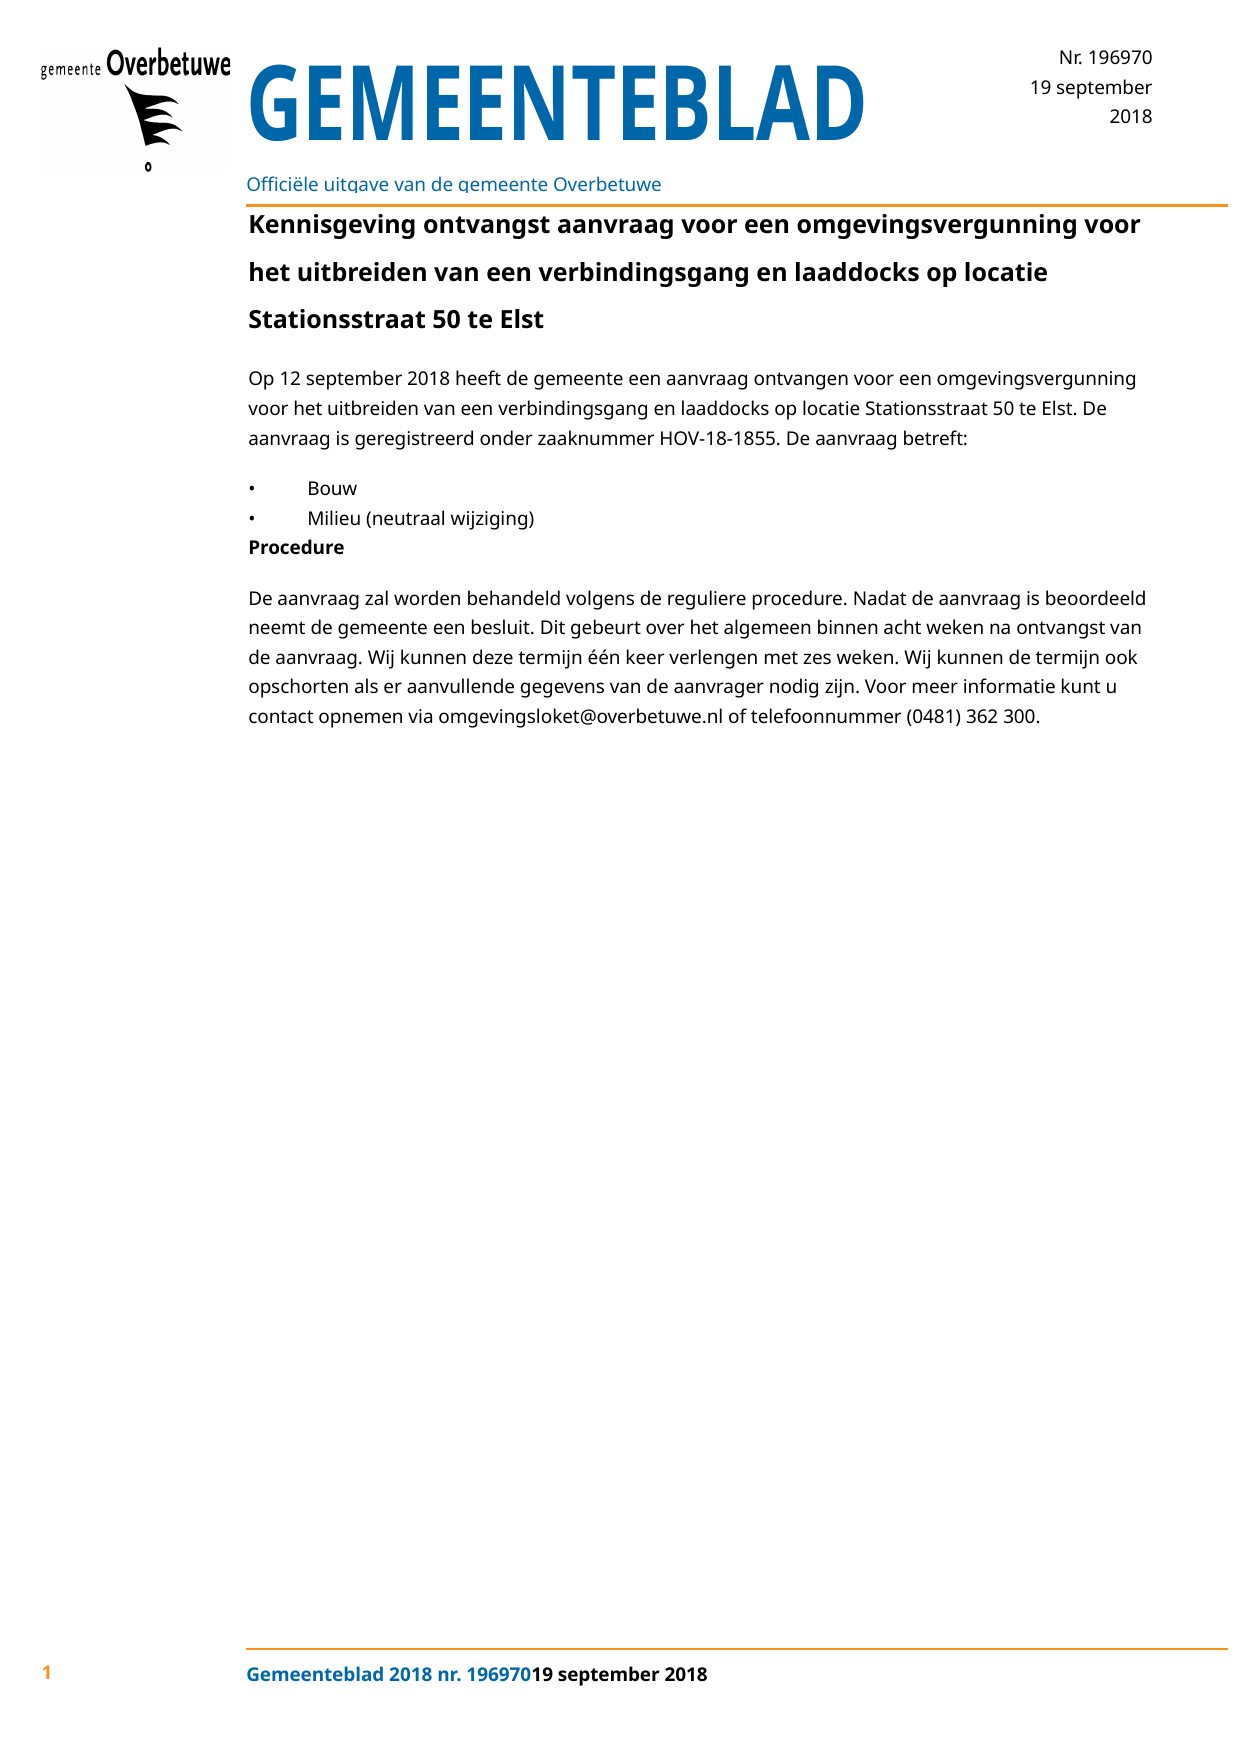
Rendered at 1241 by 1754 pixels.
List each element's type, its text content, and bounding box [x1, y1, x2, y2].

text De aanvraag zal worden behandeld volgens de reguliere procedure. Nadat de aanvraag is beoordeeld neemt de gemeente een besluit. Dit gebeurt over het algemeen binnen acht weken na ontvangst van de aanvraag. Wij kunnen deze termijn één keer verlengen met zes weken. Wij kunnen de termijn ook opschorten als er aanvullende gegevens van de aanvrager nodig zijn. Voor meer informatie kunt u contact opnemen via omgevingsloket@overbetuwe.nl of telefoonnummer (0481) 362 300. [248, 585, 1152, 729]
picture [41, 47, 231, 172]
list Milieu (neutraal wijziging) [248, 505, 1152, 530]
text Kennisgeving ontvangst aanvraag voor een omgevingsvergunning voor het uitbreiden van een verbindingsgang en laaddocks op locatie Stationsstraat 50 te Elst [248, 207, 1152, 336]
list Bouw [248, 475, 1152, 501]
text Op 12 september 2018 heeft de gemeente een aanvraag ontvangen voor een omgevingsvergunning voor het uitbreiden van een verbindingsgang en laaddocks op locatie Stationsstraat 50 te Elst. De aanvraag is geregistreerd onder zaaknummer HOV-18-1855. De aanvraag betreft: [248, 366, 1152, 450]
text Procedure [248, 534, 1152, 560]
